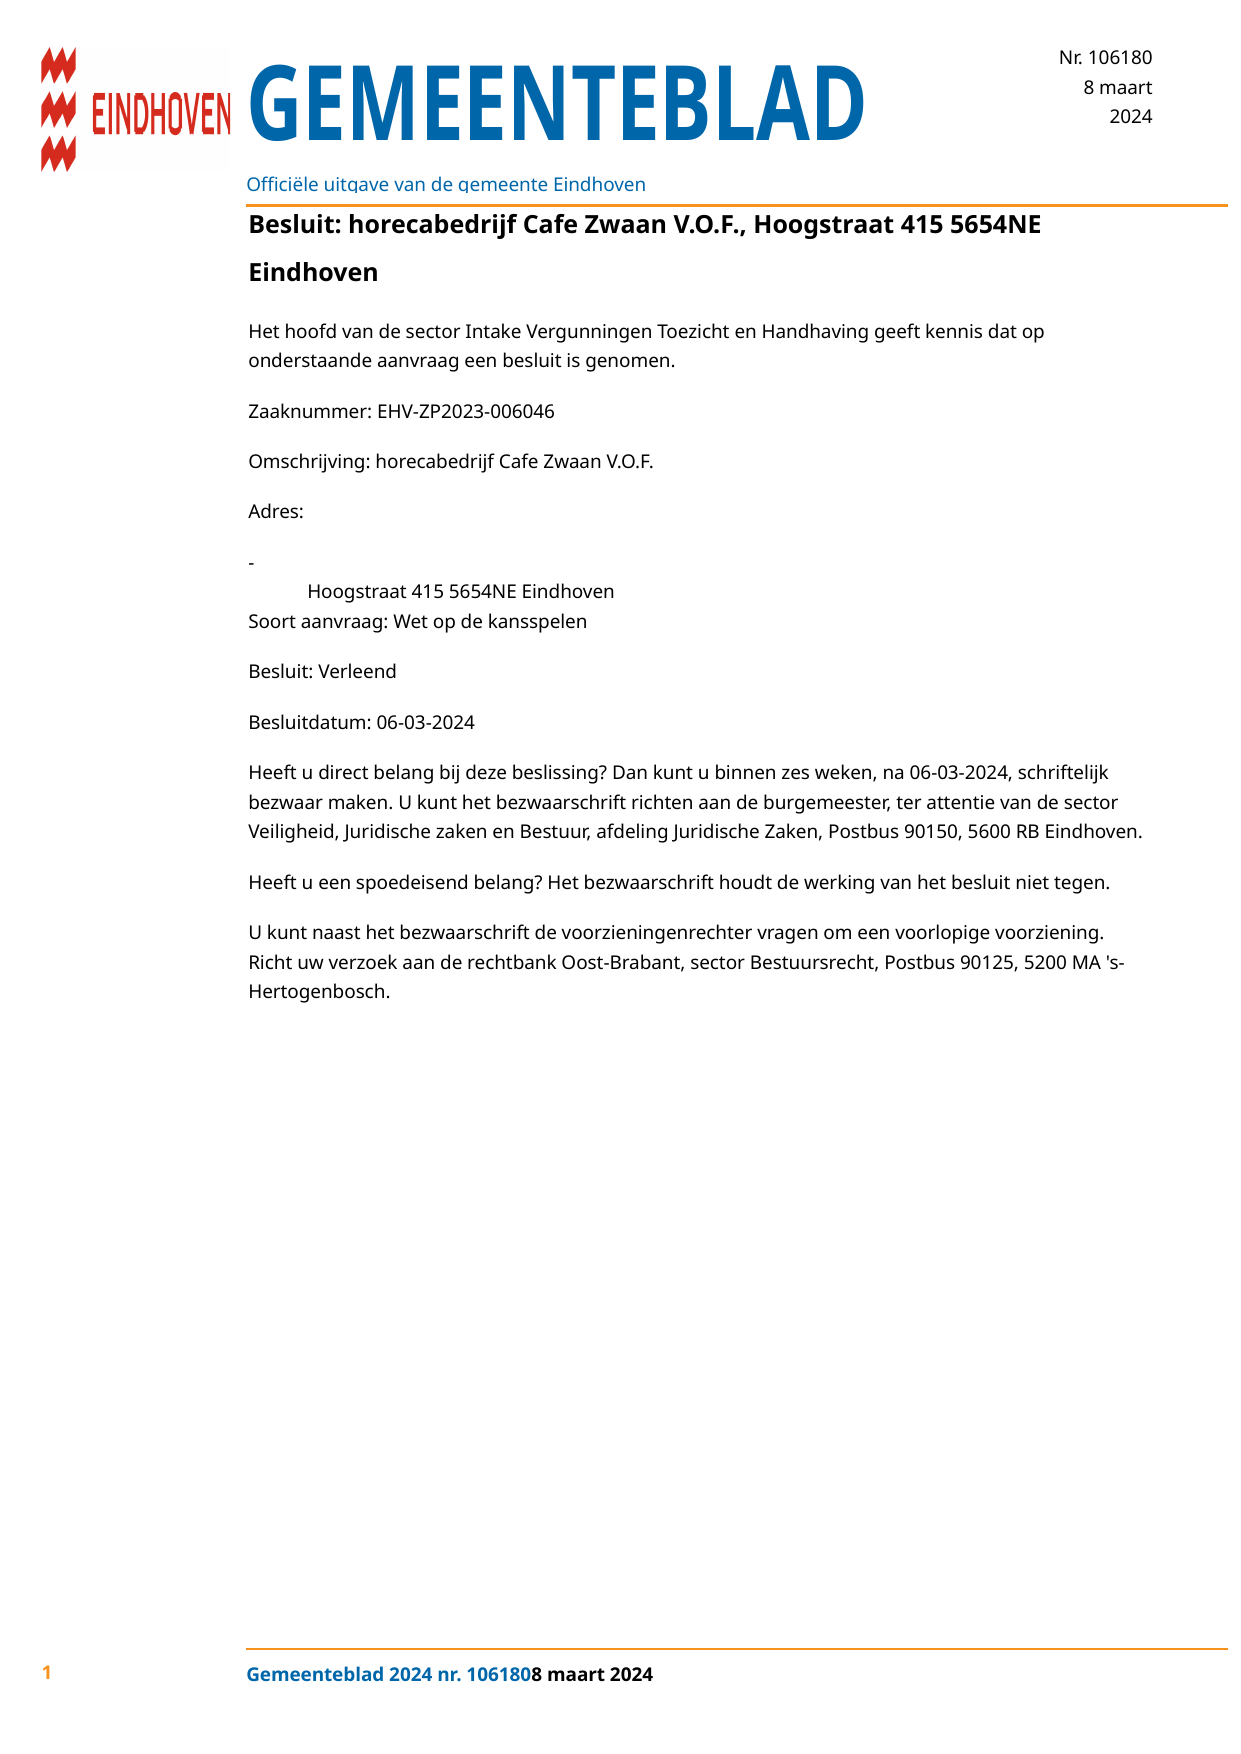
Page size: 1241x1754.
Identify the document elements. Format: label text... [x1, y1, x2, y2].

text Het hoofd van de sector Intake Vergunningen Toezicht en Handhaving geeft kennis dat op onderstaande aanvraag een besluit is genomen. [248, 318, 1152, 373]
picture [41, 47, 231, 172]
text Heeft u direct belang bij deze beslissing? Dan kunt u binnen zes weken, na 06-03-2024, schriftelijk bezwaar maken. U kunt het bezwaarschrift richten aan de burgemeester, ter attentie van de sector Veiligheid, Juridische zaken en Bestuur, afdeling Juridische Zaken, Postbus 90150, 5600 RB Eindhoven. [248, 759, 1152, 844]
text Zaaknummer: EHV-ZP2023-006046 [248, 398, 1152, 424]
text Heeft u een spoedeisend belang? Het bezwaarschrift houdt de werking van het besluit niet tegen. [248, 869, 1152, 895]
text Besluit: Verleend [248, 659, 1152, 684]
list Hoogstraat 415 5654NE Eindhoven [248, 579, 1152, 604]
text Besluit: horecabedrijf Cafe Zwaan V.O.F., Hoogstraat 415 5654NE Eindhoven [248, 207, 1152, 288]
text Soort aanvraag: Wet op de kansspelen [248, 608, 1152, 634]
text Adres: [248, 499, 1152, 524]
text U kunt naast het bezwaarschrift de voorzieningenrechter vragen om een voorlopige voorziening. Richt uw verzoek aan de rechtbank Oost-Brabant, sector Bestuursrecht, Postbus 90125, 5200 MA 's-Hertogenbosch. [248, 919, 1152, 1004]
text Besluitdatum: 06-03-2024 [248, 709, 1152, 735]
text Omschrijving: horecabedrijf Cafe Zwaan V.O.F. [248, 448, 1152, 474]
